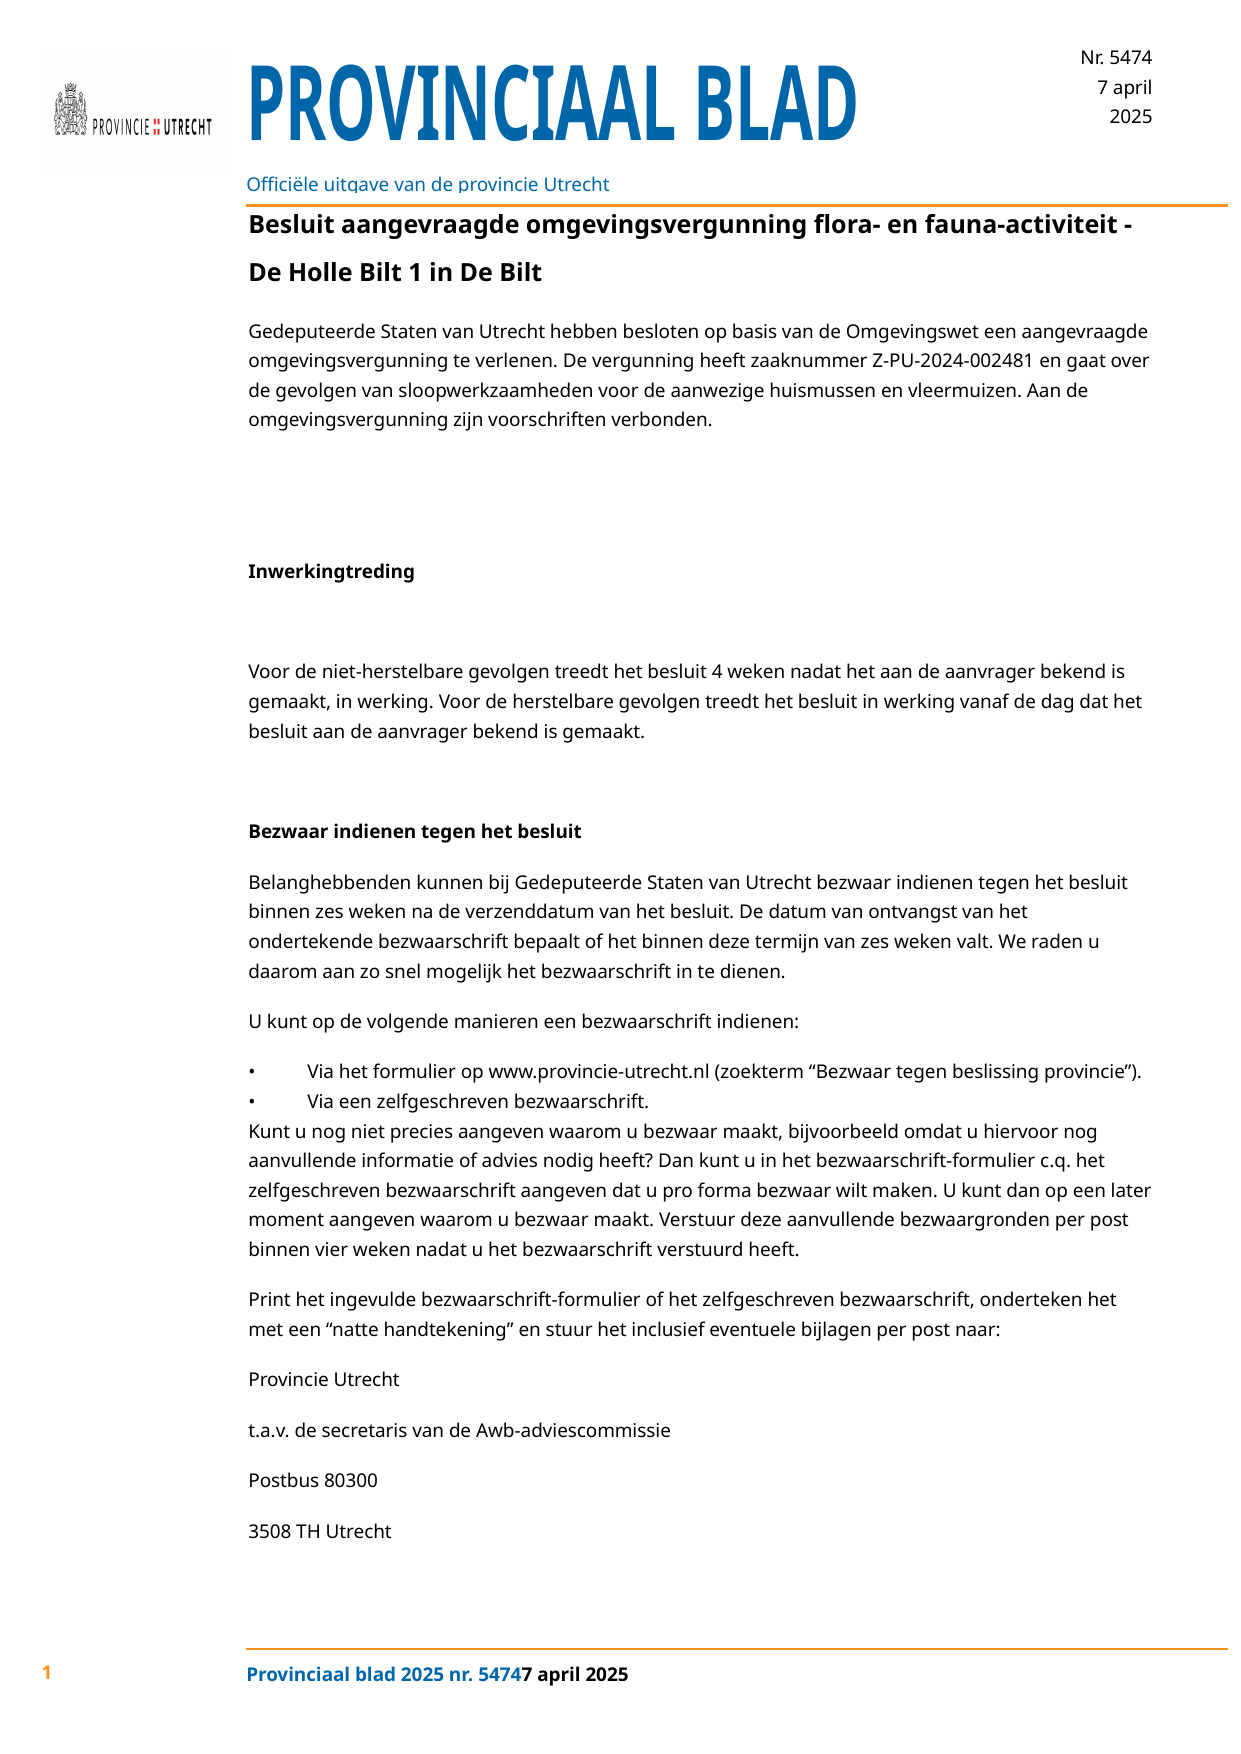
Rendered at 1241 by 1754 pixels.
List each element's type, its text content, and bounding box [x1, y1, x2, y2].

text 3508 TH Utrecht [248, 1518, 1152, 1544]
text Provincie Utrecht [248, 1367, 1152, 1392]
picture [41, 47, 231, 172]
text Postbus 80300 [248, 1467, 1152, 1493]
text Belanghebbenden kunnen bij Gedeputeerde Staten van Utrecht bezwaar indienen tegen het besluit binnen zes weken na de verzenddatum van het besluit. De datum van ontvangst van het ondertekende bezwaarschrift bepaalt of het binnen deze termijn van zes weken valt. We raden u daarom aan zo snel mogelijk het bezwaarschrift in te dienen. [248, 869, 1152, 984]
text Besluit aangevraagde omgevingsvergunning flora- en fauna-activiteit - De Holle Bilt 1 in De Bilt [248, 207, 1152, 288]
list Via het formulier op www.provincie-utrecht.nl (zoekterm “Bezwaar tegen beslissing provincie”). [248, 1059, 1152, 1084]
text U kunt op de volgende manieren een bezwaarschrift indienen: [248, 1008, 1152, 1034]
text Gedeputeerde Staten van Utrecht hebben besloten op basis van de Omgevingswet een aangevraagde omgevingsvergunning te verlenen. De vergunning heeft zaaknummer Z-PU-2024-002481 en gaat over de gevolgen van sloopwerkzaamheden voor de aanwezige huismussen en vleermuizen. Aan de omgevingsvergunning zijn voorschriften verbonden. [248, 318, 1152, 432]
text Kunt u nog niet precies aangeven waarom u bezwaar maakt, bijvoorbeeld omdat u hiervoor nog aanvullende informatie of advies nodig heeft? Dan kunt u in het bezwaarschrift-formulier c.q. het zelfgeschreven bezwaarschrift aangeven dat u pro forma bezwaar wilt maken. U kunt dan op een later moment aangeven waarom u bezwaar maakt. Verstuur deze aanvullende bezwaargronden per post binnen vier weken nadat u het bezwaarschrift verstuurd heeft. [248, 1118, 1152, 1262]
text Bezwaar indienen tegen het besluit [248, 819, 1152, 844]
text t.a.v. de secretaris van de Awb-adviescommissie [248, 1417, 1152, 1443]
list Via een zelfgeschreven bezwaarschrift. [248, 1088, 1152, 1114]
text Print het ingevulde bezwaarschrift-formulier of het zelfgeschreven bezwaarschrift, onderteken het met een “natte handtekening” en stuur het inclusief eventuele bijlagen per post naar: [248, 1287, 1152, 1342]
text Voor de niet-herstelbare gevolgen treedt het besluit 4 weken nadat het aan de aanvrager bekend is gemaakt, in werking. Voor de herstelbare gevolgen treedt het besluit in werking vanaf de dag dat het besluit aan de aanvrager bekend is gemaakt. [248, 659, 1152, 744]
text Inwerkingtreding [248, 558, 1152, 584]
